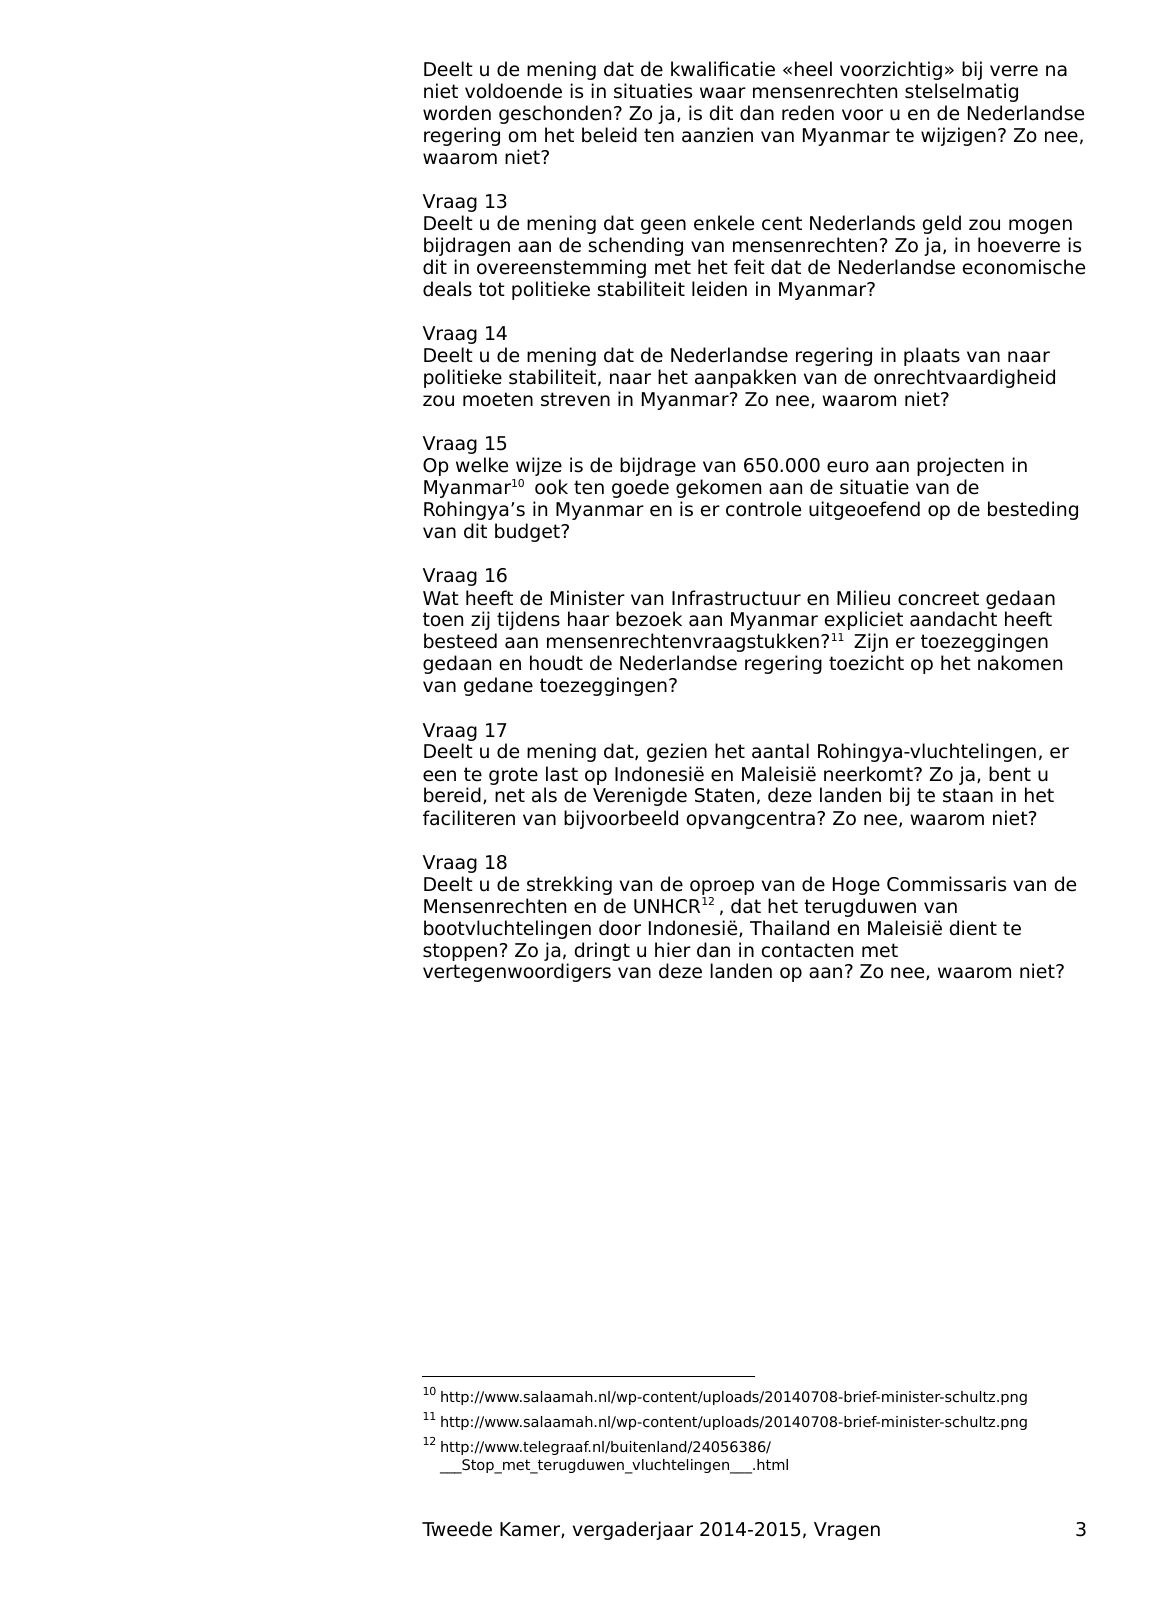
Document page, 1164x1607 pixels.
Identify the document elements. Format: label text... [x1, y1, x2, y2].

text Vraag 14 [422, 323, 1087, 345]
text Vraag 13 [422, 191, 1087, 213]
text Wat heeft de Minister van Infrastructuur en Milieu concreet gedaan toen zij tijdens haar bezoek aan Myanmar expliciet aandacht heeft besteed aan mensenrechtenvraagstukken? Zijn er toezeggingen gedaan en houdt de Nederlandse regering toezicht op het nakomen van gedane toezeggingen? [422, 587, 1087, 697]
text Deelt u de mening dat de kwalificatie «heel voorzichtig» bij verre na niet voldoende is in situaties waar mensenrechten stelselmatig worden geschonden? Zo ja, is dit dan reden voor u en de Nederlandse regering om het beleid ten aanzien van Myanmar te wijzigen? Zo nee, waarom niet? [422, 59, 1087, 169]
text Vraag 15 [422, 433, 1087, 455]
text Vraag 18 [422, 852, 1087, 873]
text Op welke wijze is de bijdrage van 650.000 euro aan projecten in Myanmar ook ten goede gekomen aan de situatie van de Rohingya’s in Myanmar en is er controle uitgeoefend op de besteding van dit budget? [422, 455, 1087, 543]
text http://www.salaamah.nl/wp-content/uploads/20140708-brief-minister-schultz.png [422, 1385, 1087, 1407]
text Vraag 16 [422, 565, 1087, 587]
text Vraag 17 [422, 719, 1087, 741]
text http://www.telegraaf.nl/buitenland/24056386/___Stop_met_terugduwen_vluchtelingen___.html [422, 1435, 1087, 1474]
text Deelt u de strekking van de oproep van de Hoge Commissaris van de Mensenrechten en de UNHCR, dat het terugduwen van bootvluchtelingen door Indonesië, Thailand en Maleisië dient te stoppen? Zo ja, dringt u hier dan in contacten met vertegenwoordigers van deze landen op aan? Zo nee, waarom niet? [422, 873, 1087, 983]
text Deelt u de mening dat de Nederlandse regering in plaats van naar politieke stabiliteit, naar het aanpakken van de onrechtvaardigheid zou moeten streven in Myanmar? Zo nee, waarom niet? [422, 345, 1087, 411]
text Deelt u de mening dat geen enkele cent Nederlands geld zou mogen bijdragen aan de schending van mensenrechten? Zo ja, in hoeverre is dit in overeenstemming met het feit dat de Nederlandse economische deals tot politieke stabiliteit leiden in Myanmar? [422, 213, 1087, 301]
text http://www.salaamah.nl/wp-content/uploads/20140708-brief-minister-schultz.png [422, 1410, 1087, 1432]
text Deelt u de mening dat, gezien het aantal Rohingya-vluchtelingen, er een te grote last op Indonesië en Maleisië neerkomt? Zo ja, bent u bereid, net als de Verenigde Staten, deze landen bij te staan in het faciliteren van bijvoorbeeld opvangcentra? Zo nee, waarom niet? [422, 741, 1087, 829]
